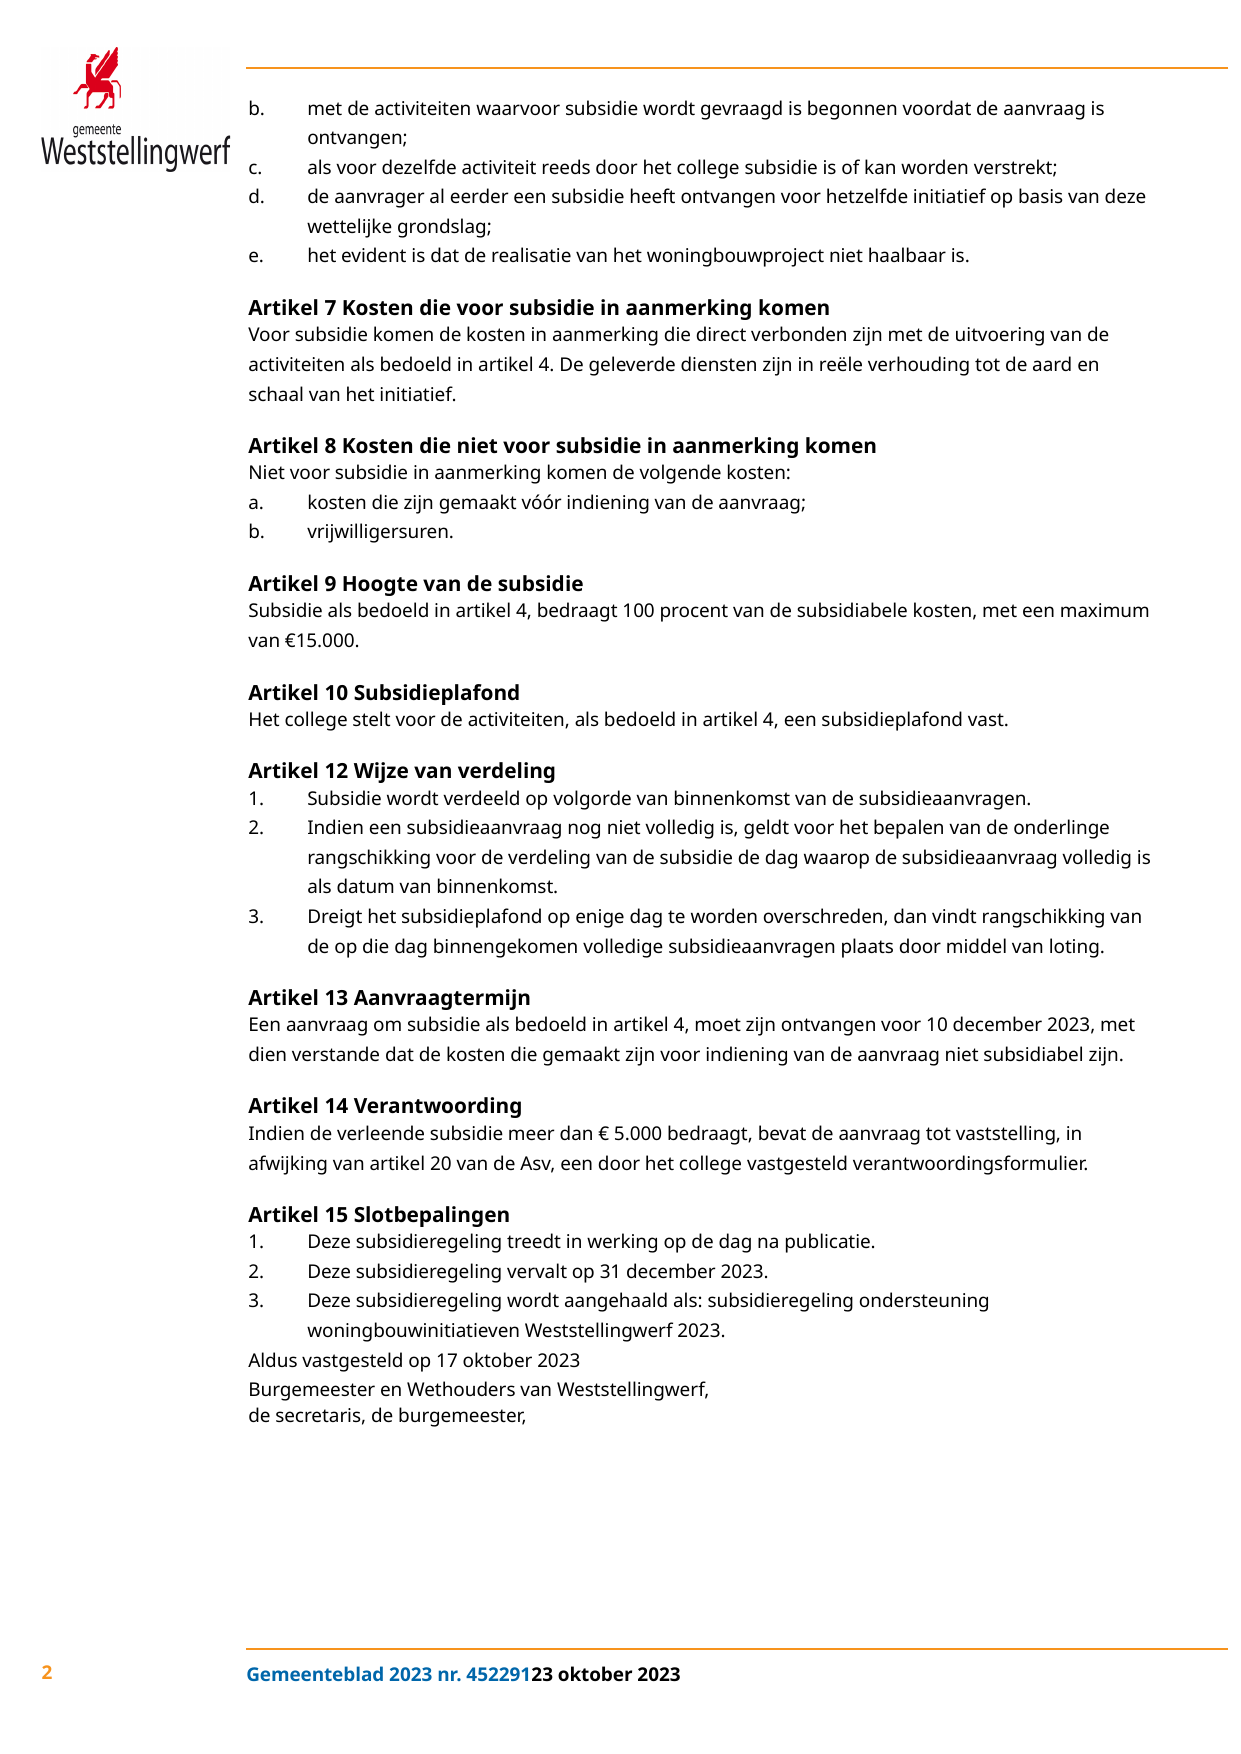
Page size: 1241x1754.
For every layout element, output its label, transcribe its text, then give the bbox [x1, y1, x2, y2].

text Subsidie als bedoeld in artikel 4, bedraagt 100 procent van de subsidiabele kosten, met een maximum van €15.000. [248, 598, 1152, 653]
list Subsidie wordt verdeeld op volgorde van binnenkomst van de subsidieaanvragen. [248, 785, 1152, 811]
list Indien een subsidieaanvraag nog niet volledig is, geldt voor het bepalen van de onderlinge rangschikking voor de verdeling van de subsidie de dag waarop de subsidieaanvraag volledig is als datum van binnenkomst. [248, 814, 1152, 899]
text Artikel 12 Wijze van verdeling [248, 756, 1152, 785]
list de aanvrager al eerder een subsidie heeft ontvangen voor hetzelfde initiatief op basis van deze wettelijke grondslag; [248, 183, 1152, 239]
list Dreigt het subsidieplafond op enige dag te worden overschreden, dan vindt rangschikking van de op die dag binnengekomen volledige subsidieaanvragen plaats door middel van loting. [248, 903, 1152, 958]
list met de activiteiten waarvoor subsidie wordt gevraagd is begonnen voordat de aanvraag is ontvangen; [248, 95, 1152, 150]
picture [41, 47, 231, 172]
text de secretaris, de burgemeester, [248, 1402, 1152, 1428]
text Artikel 10 Subsidieplafond [248, 678, 1152, 706]
list het evident is dat de realisatie van het woningbouwproject niet haalbaar is. [248, 243, 1152, 268]
text Voor subsidie komen de kosten in aanmerking die direct verbonden zijn met de uitvoering van de activiteiten als bedoeld in artikel 4. De geleverde diensten zijn in reële verhouding tot de aard en schaal van het initiatief. [248, 322, 1152, 406]
text Burgemeester en Wethouders van Weststellingwerf, [248, 1376, 1152, 1402]
text Een aanvraag om subsidie als bedoeld in artikel 4, moet zijn ontvangen voor 10 december 2023, met dien verstande dat de kosten die gemaakt zijn voor indiening van de aanvraag niet subsidiabel zijn. [248, 1012, 1152, 1067]
text Artikel 9 Hoogte van de subsidie [248, 569, 1152, 598]
text Artikel 7 Kosten die voor subsidie in aanmerking komen [248, 293, 1152, 322]
list Deze subsidieregeling vervalt op 31 december 2023. [248, 1258, 1152, 1284]
text Artikel 8 Kosten die niet voor subsidie in aanmerking komen [248, 431, 1152, 459]
text Artikel 14 Verantwoording [248, 1092, 1152, 1120]
text Aldus vastgesteld op 17 oktober 2023 [248, 1347, 1152, 1373]
list kosten die zijn gemaakt vóór indiening van de aanvraag; [248, 489, 1152, 515]
text Het college stelt voor de activiteiten, als bedoeld in artikel 4, een subsidieplafond vast. [248, 706, 1152, 732]
list Deze subsidieregeling wordt aangehaald als: subsidieregeling ondersteuning woningbouwinitiatieven Weststellingwerf 2023. [248, 1288, 1152, 1343]
list als voor dezelfde activiteit reeds door het college subsidie is of kan worden verstrekt; [248, 154, 1152, 180]
text Artikel 13 Aanvraagtermijn [248, 983, 1152, 1012]
text Niet voor subsidie in aanmerking komen de volgende kosten: [248, 459, 1152, 485]
text Artikel 15 Slotbepalingen [248, 1200, 1152, 1228]
text Indien de verleende subsidie meer dan € 5.000 bedraagt, bevat de aanvraag tot vaststelling, in afwijking van artikel 20 van de Asv, een door het college vastgesteld verantwoordingsformulier. [248, 1120, 1152, 1175]
list Deze subsidieregeling treedt in werking op de dag na publicatie. [248, 1228, 1152, 1254]
list vrijwilligersuren. [248, 519, 1152, 544]
